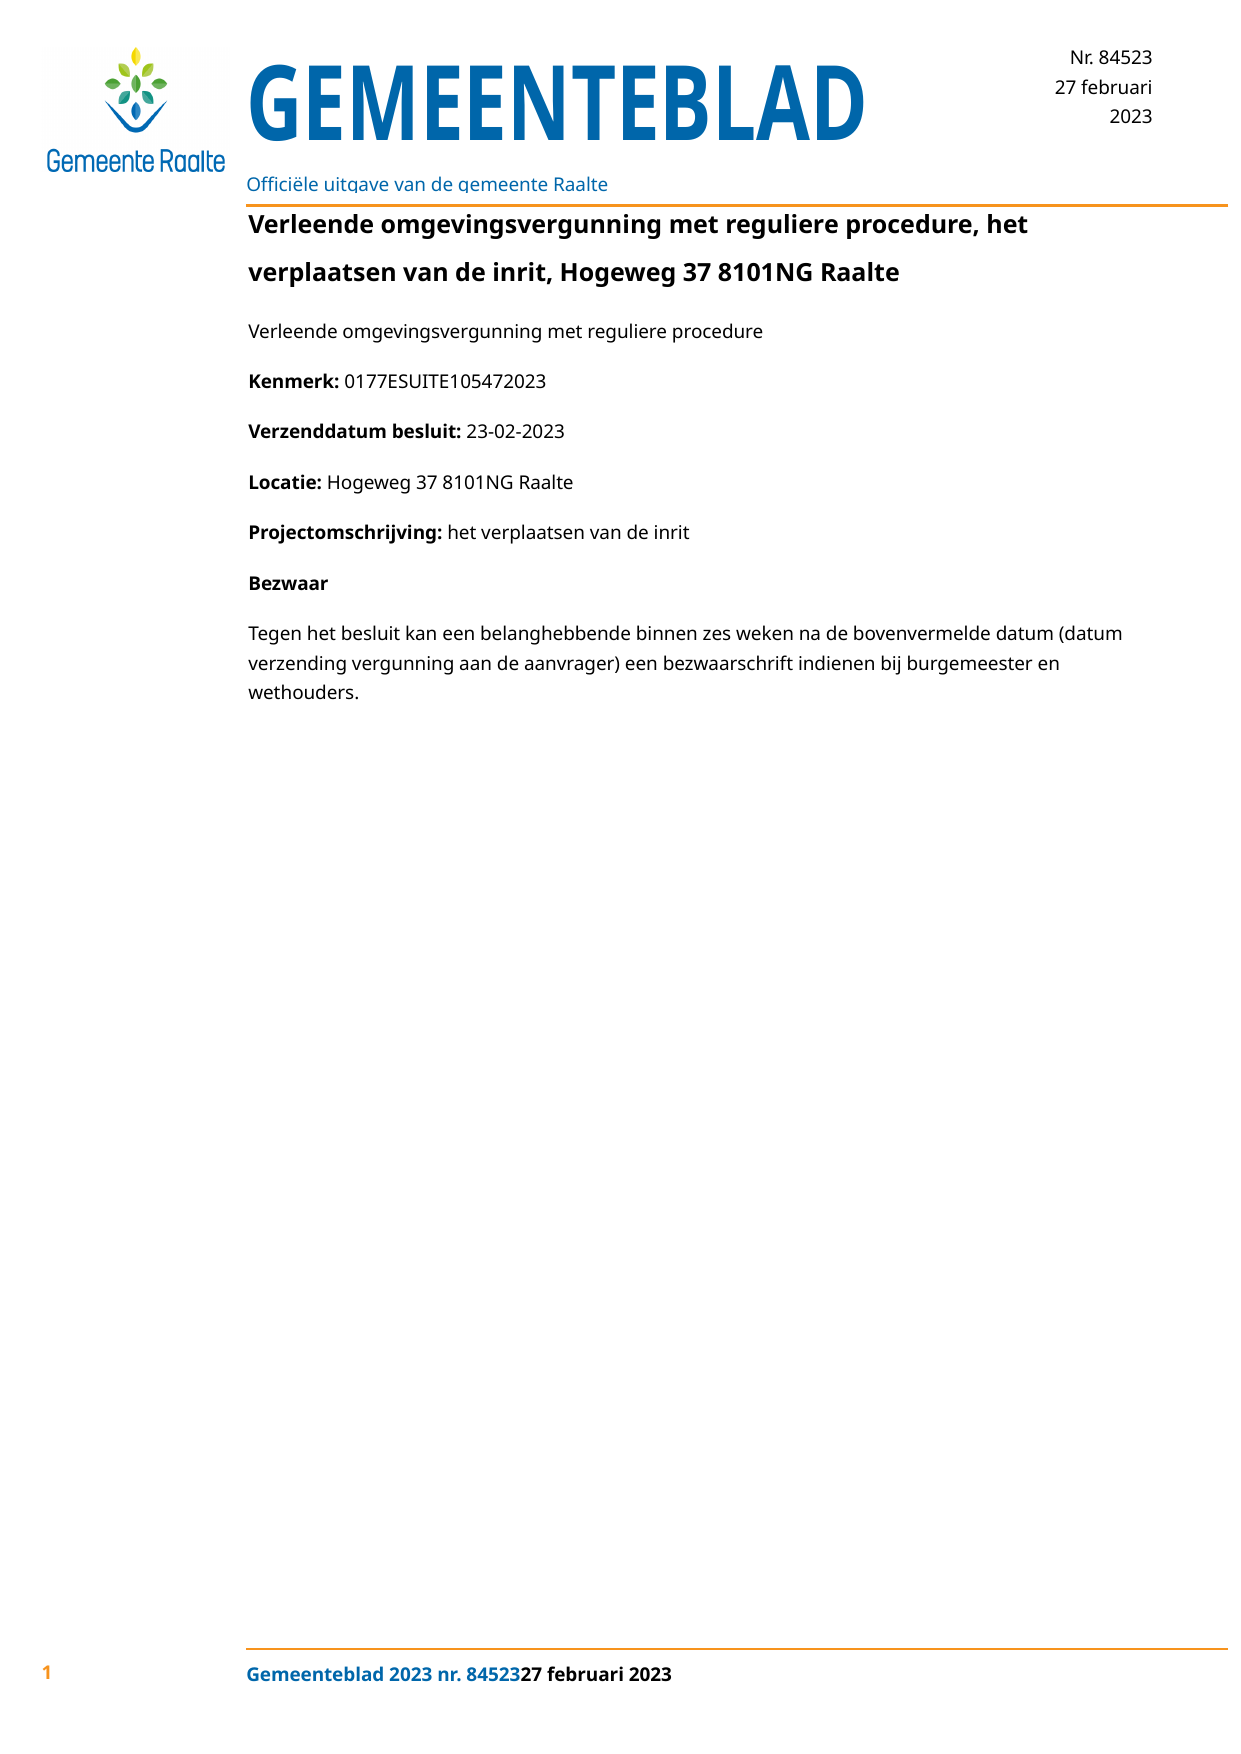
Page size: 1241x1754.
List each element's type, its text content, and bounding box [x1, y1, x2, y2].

text Locatie: Hogeweg 37 8101NG Raalte [248, 469, 1152, 495]
text Kenmerk: 0177ESUITE105472023 [248, 368, 1152, 394]
text Verzenddatum besluit: 23-02-2023 [248, 419, 1152, 444]
text Verleende omgevingsvergunning met reguliere procedure [248, 318, 1152, 344]
text Bezwaar [248, 570, 1152, 596]
text Projectomschrijving: het verplaatsen van de inrit [248, 519, 1152, 545]
text Verleende omgevingsvergunning met reguliere procedure, het verplaatsen van de inrit, Hogeweg 37 8101NG Raalte [248, 207, 1152, 288]
picture [41, 47, 231, 172]
text Tegen het besluit kan een belanghebbende binnen zes weken na de bovenvermelde datum (datum verzending vergunning aan de aanvrager) een bezwaarschrift indienen bij burgemeester en wethouders. [248, 620, 1152, 705]
